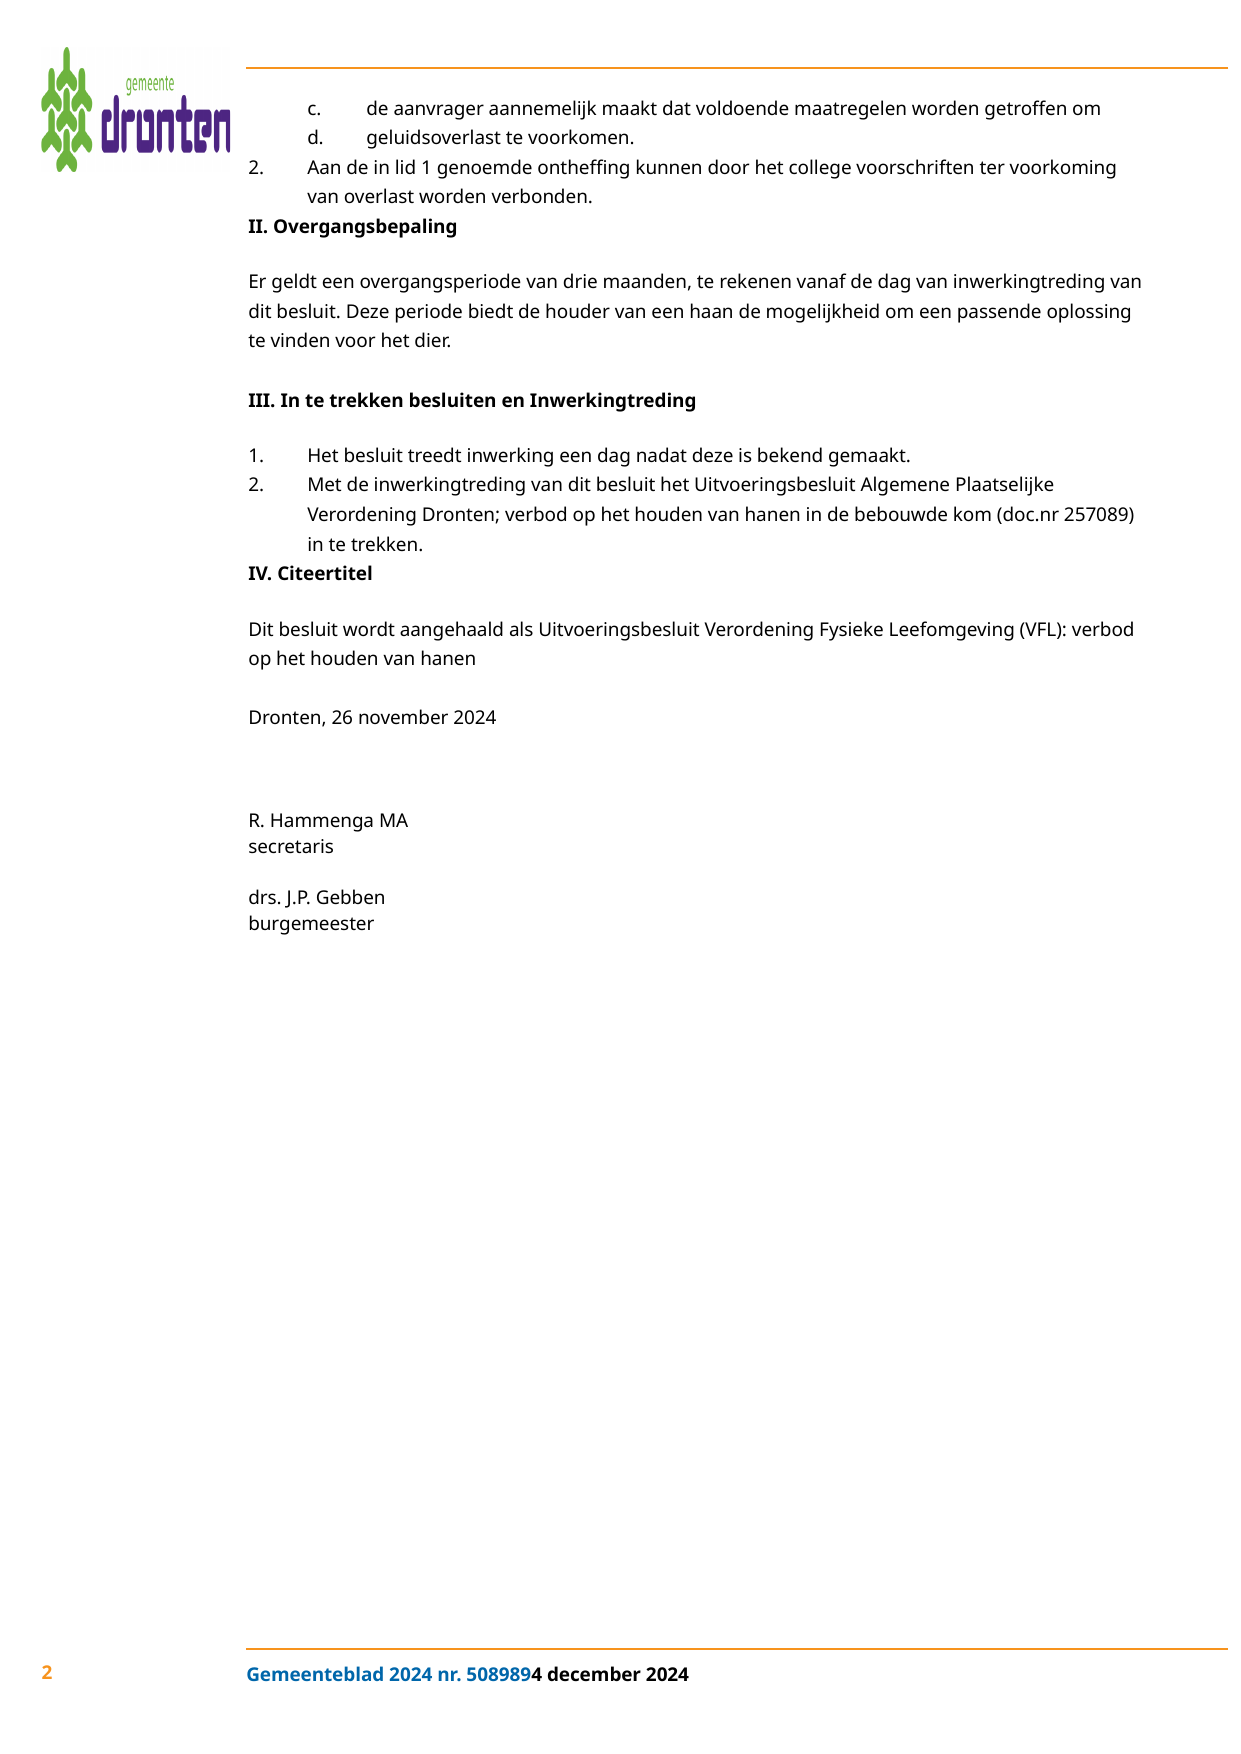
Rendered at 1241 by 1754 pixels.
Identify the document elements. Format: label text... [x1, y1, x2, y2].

picture [41, 47, 231, 172]
text Dit besluit wordt aangehaald als Uitvoeringsbesluit Verordening Fysieke Leefomgeving (VFL): verbod op het houden van hanen [248, 616, 1152, 671]
list Met de inwerkingtreding van dit besluit het Uitvoeringsbesluit Algemene Plaatselijke Verordening Dronten; verbod op het houden van hanen in de bebouwde kom (doc.nr 257089) in te trekken. [248, 472, 1152, 557]
text secretaris [248, 833, 1152, 859]
text drs. J.P. Gebben [248, 884, 1152, 910]
list de aanvrager aannemelijk maakt dat voldoende maatregelen worden getroffen om [307, 95, 1152, 121]
text III. In te trekken besluiten en Inwerkingtreding [248, 387, 1152, 412]
list geluidsoverlast te voorkomen. [307, 124, 1152, 150]
text R. Hammenga MA [248, 807, 1152, 833]
text Dronten, 26 november 2024 [248, 704, 1152, 730]
text burgemeester [248, 910, 1152, 936]
text Er geldt een overgangsperiode van drie maanden, te rekenen vanaf de dag van inwerkingtreding van dit besluit. Deze periode biedt de houder van een haan de mogelijkheid om een passende oplossing te vinden voor het dier. [248, 268, 1152, 353]
list Aan de in lid 1 genoemde ontheffing kunnen door het college voorschriften ter voorkoming van overlast worden verbonden. [248, 154, 1152, 209]
list Het besluit treedt inwerking een dag nadat deze is bekend gemaakt. [248, 442, 1152, 468]
text II. Overgangsbepaling [248, 213, 1152, 239]
text IV. Citeertitel [248, 560, 1152, 586]
